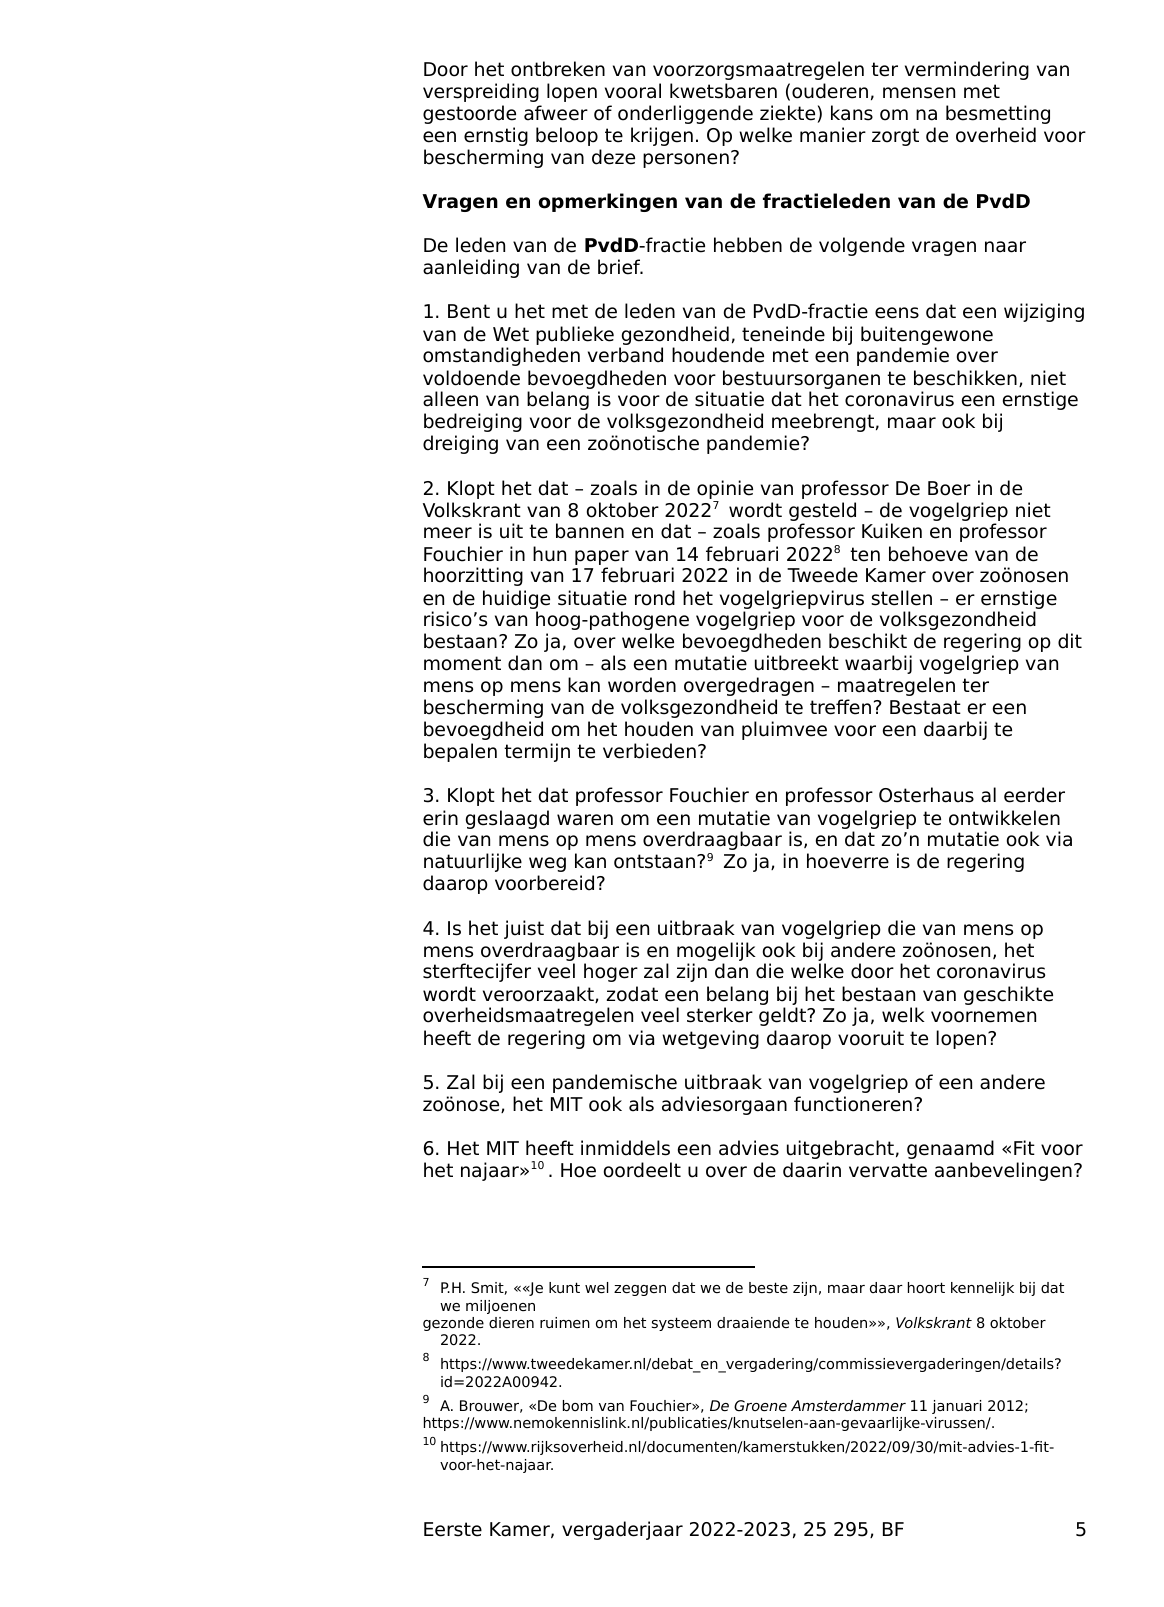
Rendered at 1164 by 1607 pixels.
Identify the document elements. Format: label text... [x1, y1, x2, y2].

text 1. Bent u het met de leden van de PvdD-fractie eens dat een wijziging van de Wet publieke gezondheid, teneinde bij buitengewone omstandigheden verband houdende met een pandemie over voldoende bevoegdheden voor bestuursorganen te beschikken, niet alleen van belang is voor de situatie dat het coronavirus een ernstige bedreiging voor de volksgezondheid meebrengt, maar ook bij dreiging van een zoönotische pandemie? [422, 301, 1087, 455]
text https://www.nemokennislink.nl/publicaties/knutselen-aan-gevaarlijke-virussen/. [422, 1416, 1087, 1432]
text De leden van de PvdD-fractie hebben de volgende vragen naar aanleiding van de brief. [422, 235, 1087, 279]
text https://www.rijksoverheid.nl/documenten/kamerstukken/2022/09/30/mit-advies-1-fit-voor-het-najaar. [422, 1435, 1087, 1474]
text 4. Is het juist dat bij een uitbraak van vogelgriep die van mens op mens overdraagbaar is en mogelijk ook bij andere zoönosen, het sterftecijfer veel hoger zal zijn dan die welke door het coronavirus wordt veroorzaakt, zodat een belang bij het bestaan van geschikte overheidsmaatregelen veel sterker geldt? Zo ja, welk voornemen heeft de regering om via wetgeving daarop vooruit te lopen? [422, 917, 1087, 1049]
text gezonde dieren ruimen om het systeem draaiende te houden»», Volkskrant 8 oktober 2022. [422, 1315, 1087, 1349]
text A. Brouwer, «De bom van Fouchier», De Groene Amsterdammer 11 januari 2012; [422, 1393, 1087, 1416]
text Door het ontbreken van voorzorgsmaatregelen ter vermindering van verspreiding lopen vooral kwetsbaren (ouderen, mensen met gestoorde afweer of onderliggende ziekte) kans om na besmetting een ernstig beloop te krijgen. Op welke manier zorgt de overheid voor bescherming van deze personen? [422, 59, 1087, 169]
text 5. Zal bij een pandemische uitbraak van vogelgriep of een andere zoönose, het MIT ook als adviesorgaan functioneren? [422, 1072, 1087, 1116]
text P.H. Smit, ««Je kunt wel zeggen dat we de beste zijn, maar daar hoort kennelijk bij dat we miljoenen [422, 1276, 1087, 1315]
text 3. Klopt het dat professor Fouchier en professor Osterhaus al eerder erin geslaagd waren om een mutatie van vogelgriep te ontwikkelen die van mens op mens overdraagbaar is, en dat zo’n mutatie ook via natuurlijke weg kan ontstaan? Zo ja, in hoeverre is de regering daarop voorbereid? [422, 785, 1087, 895]
subtitle Vragen en opmerkingen van de fractieleden van de PvdD [422, 191, 1087, 213]
text 2. Klopt het dat – zoals in de opinie van professor De Boer in de Volkskrant van 8 oktober 2022 wordt gesteld – de vogelgriep niet meer is uit te bannen en dat – zoals professor Kuiken en professor Fouchier in hun paper van 14 februari 2022 ten behoeve van de hoorzitting van 17 februari 2022 in de Tweede Kamer over zoönosen en de huidige situatie rond het vogelgriepvirus stellen – er ernstige risico’s van hoog-pathogene vogelgriep voor de volksgezondheid bestaan? Zo ja, over welke bevoegdheden beschikt de regering op dit moment dan om – als een mutatie uitbreekt waarbij vogelgriep van mens op mens kan worden overgedragen – maatregelen ter bescherming van de volksgezondheid te treffen? Bestaat er een bevoegdheid om het houden van pluimvee voor een daarbij te bepalen termijn te verbieden? [422, 477, 1087, 763]
text 6. Het MIT heeft inmiddels een advies uitgebracht, genaamd «Fit voor het najaar». Hoe oordeelt u over de daarin vervatte aanbevelingen? [422, 1138, 1087, 1182]
text https://www.tweedekamer.nl/debat_en_vergadering/commissievergaderingen/details?id=2022A00942. [422, 1352, 1087, 1391]
